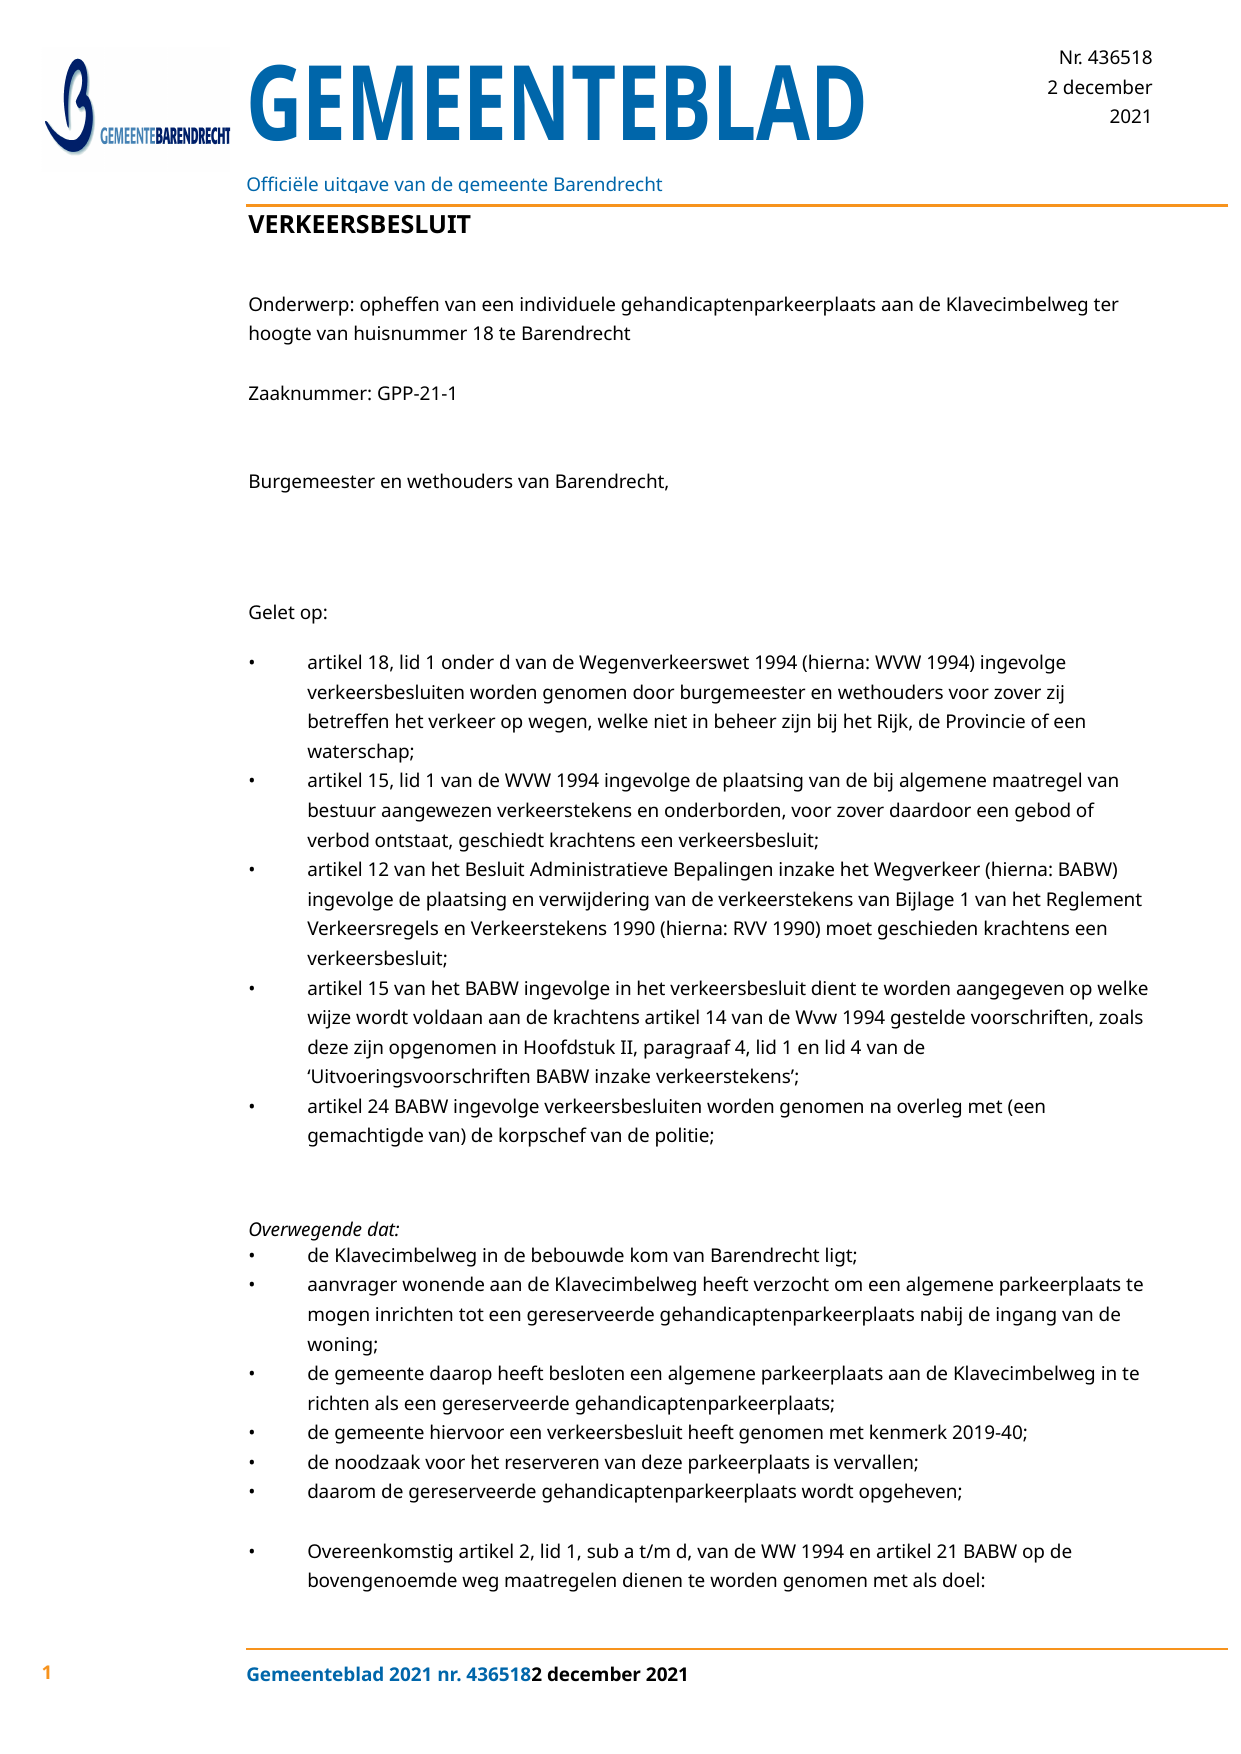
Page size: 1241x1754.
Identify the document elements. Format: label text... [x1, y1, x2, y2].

text Gelet op: [248, 599, 1152, 625]
list de noodzaak voor het reserveren van deze parkeerplaats is vervallen; [248, 1449, 1152, 1475]
list artikel 24 BABW ingevolge verkeersbesluiten worden genomen na overleg met (een gemachtigde van) de korpschef van de politie; [248, 1093, 1152, 1148]
list artikel 15 van het BABW ingevolge in het verkeersbesluit dient te worden aangegeven op welke wijze wordt voldaan aan de krachtens artikel 14 van de Wvw 1994 gestelde voorschriften, zoals deze zijn opgenomen in Hoofdstuk II, paragraaf 4, lid 1 en lid 4 van de ‘Uitvoeringsvoorschriften BABW inzake verkeerstekens’; [248, 975, 1152, 1089]
text VERKEERSBESLUIT [248, 207, 1152, 241]
text Zaaknummer: GPP-21-1 [248, 380, 1152, 406]
list de gemeente hiervoor een verkeersbesluit heeft genomen met kenmerk 2019-40; [248, 1419, 1152, 1445]
list daarom de gereserveerde gehandicaptenparkeerplaats wordt opgeheven; [248, 1479, 1152, 1504]
picture [41, 47, 231, 172]
list de Klavecimbelweg in de bebouwde kom van Barendrecht ligt; [248, 1242, 1152, 1268]
list artikel 15, lid 1 van de WVW 1994 ingevolge de plaatsing van de bij algemene maatregel van bestuur aangewezen verkeerstekens en onderborden, voor zover daardoor een gebod of verbod ontstaat, geschiedt krachtens een verkeersbesluit; [248, 768, 1152, 853]
text Overwegende dat: [248, 1216, 1152, 1242]
list de gemeente daarop heeft besloten een algemene parkeerplaats aan de Klavecimbelweg in te richten als een gereserveerde gehandicaptenparkeerplaats; [248, 1360, 1152, 1416]
text Burgemeester en wethouders van Barendrecht, [248, 468, 1152, 494]
list aanvrager wonende aan de Klavecimbelweg heeft verzocht om een algemene parkeerplaats te mogen inrichten tot een gereserveerde gehandicaptenparkeerplaats nabij de ingang van de woning; [248, 1272, 1152, 1356]
list Overeenkomstig artikel 2, lid 1, sub a t/m d, van de WW 1994 en artikel 21 BABW op de bovengenoemde weg maatregelen dienen te worden genomen met als doel: [248, 1538, 1152, 1593]
list artikel 12 van het Besluit Administratieve Bepalingen inzake het Wegverkeer (hierna: BABW) ingevolge de plaatsing en verwijdering van de verkeerstekens van Bijlage 1 van het Reglement Verkeersregels en Verkeerstekens 1990 (hierna: RVV 1990) moet geschieden krachtens een verkeersbesluit; [248, 856, 1152, 971]
text Onderwerp: opheffen van een individuele gehandicaptenparkeerplaats aan de Klavecimbelweg ter hoogte van huisnummer 18 te Barendrecht [248, 291, 1152, 346]
list artikel 18, lid 1 onder d van de Wegenverkeerswet 1994 (hierna: WVW 1994) ingevolge verkeersbesluiten worden genomen door burgemeester en wethouders voor zover zij betreffen het verkeer op wegen, welke niet in beheer zijn bij het Rijk, de Provincie of een waterschap; [248, 649, 1152, 764]
